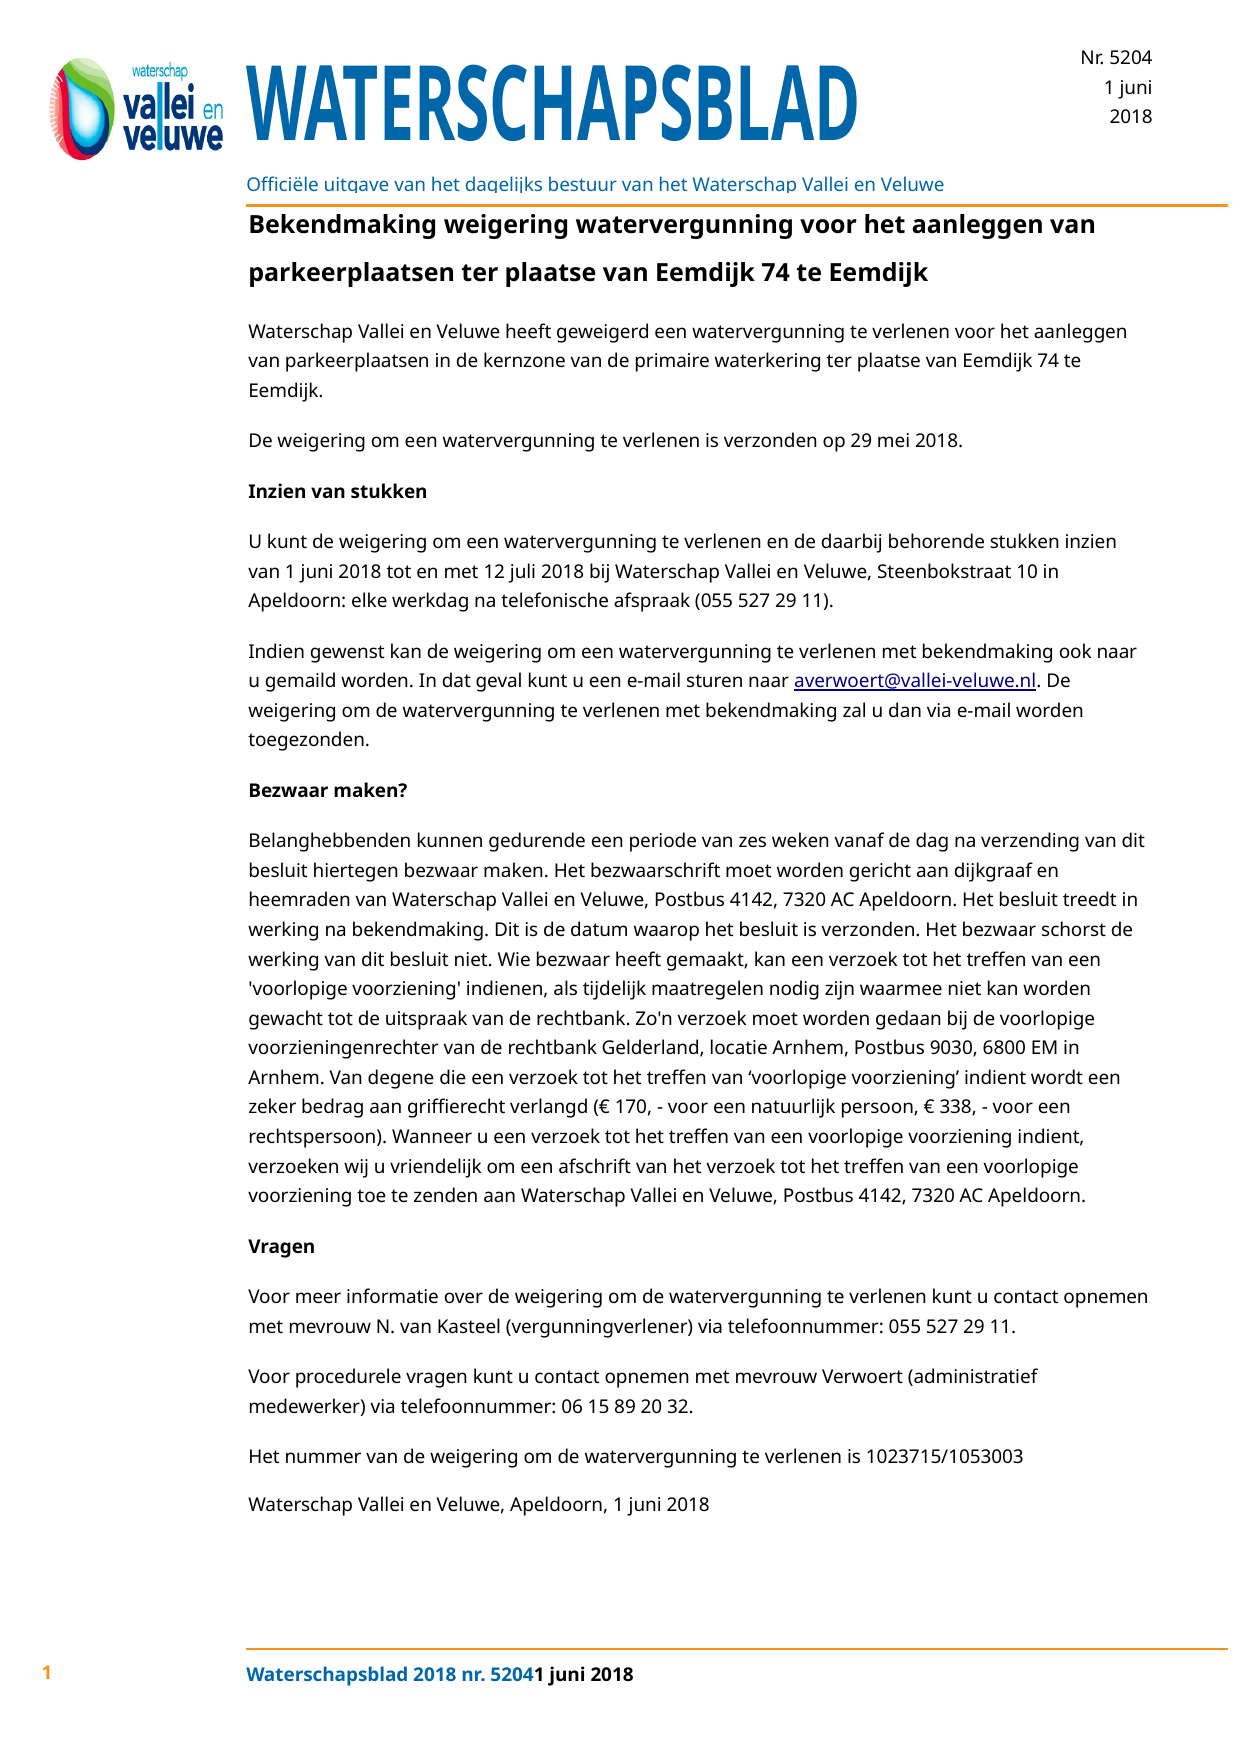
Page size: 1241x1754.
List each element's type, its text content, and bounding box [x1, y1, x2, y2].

text Voor procedurele vragen kunt u contact opnemen met mevrouw Verwoert (administratief medewerker) via telefoonnummer: 06 15 89 20 32. [248, 1363, 1152, 1419]
text Belanghebbenden kunnen gedurende een periode van zes weken vanaf de dag na verzending van dit besluit hiertegen bezwaar maken. Het bezwaarschrift moet worden gericht aan dijkgraaf en heemraden van Waterschap Vallei en Veluwe, Postbus 4142, 7320 AC Apeldoorn. Het besluit treedt in werking na bekendmaking. Dit is de datum waarop het besluit is verzonden. Het bezwaar schorst de werking van dit besluit niet. Wie bezwaar heeft gemaakt, kan een verzoek tot het treffen van een 'voorlopige voorziening' indienen, als tijdelijk maatregelen nodig zijn waarmee niet kan worden gewacht tot de uitspraak van de rechtbank. Zo'n verzoek moet worden gedaan bij de voorlopige voorzieningenrechter van de rechtbank Gelderland, locatie Arnhem, Postbus 9030, 6800 EM in Arnhem. Van degene die een verzoek tot het treffen van ‘voorlopige voorziening’ indient wordt een zeker bedrag aan griffierecht verlangd (€ 170, - voor een natuurlijk persoon, € 338, - voor een rechtspersoon). Wanneer u een verzoek tot het treffen van een voorlopige voorziening indient, verzoeken wij u vriendelijk om een afschrift van het verzoek tot het treffen van een voorlopige voorziening toe te zenden aan Waterschap Vallei en Veluwe, Postbus 4142, 7320 AC Apeldoorn. [248, 827, 1152, 1208]
text Bezwaar maken? [248, 777, 1152, 803]
text Voor meer informatie over de weigering om de watervergunning te verlenen kunt u contact opnemen met mevrouw N. van Kasteel (vergunningverlener) via telefoonnummer: 055 527 29 11. [248, 1283, 1152, 1339]
text Inzien van stukken [248, 478, 1152, 504]
text De weigering om een watervergunning te verlenen is verzonden op 29 mei 2018. [248, 427, 1152, 453]
text U kunt de weigering om een watervergunning te verlenen en de daarbij behorende stukken inzien van 1 juni 2018 tot en met 12 juli 2018 bij Waterschap Vallei en Veluwe, Steenbokstraat 10 in Apeldoorn: elke werkdag na telefonische afspraak (055 527 29 11). [248, 528, 1152, 613]
picture [41, 47, 231, 172]
text Waterschap Vallei en Veluwe heeft geweigerd een watervergunning te verlenen voor het aanleggen van parkeerplaatsen in de kernzone van de primaire waterkering ter plaatse van Eemdijk 74 te Eemdijk. [248, 318, 1152, 403]
text Indien gewenst kan de weigering om een watervergunning te verlenen met bekendmaking ook naar u gemaild worden. In dat geval kunt u een e-mail sturen naar averwoert@vallei-veluwe.nl. De weigering om de watervergunning te verlenen met bekendmaking zal u dan via e-mail worden toegezonden. [248, 638, 1152, 752]
text Waterschap Vallei en Veluwe, Apeldoorn, 1 juni 2018 [248, 1491, 1152, 1517]
text Bekendmaking weigering watervergunning voor het aanleggen van parkeerplaatsen ter plaatse van Eemdijk 74 te Eemdijk [248, 207, 1152, 288]
text Vragen [248, 1233, 1152, 1259]
text Het nummer van de weigering om de watervergunning te verlenen is 1023715/1053003 [248, 1443, 1152, 1469]
